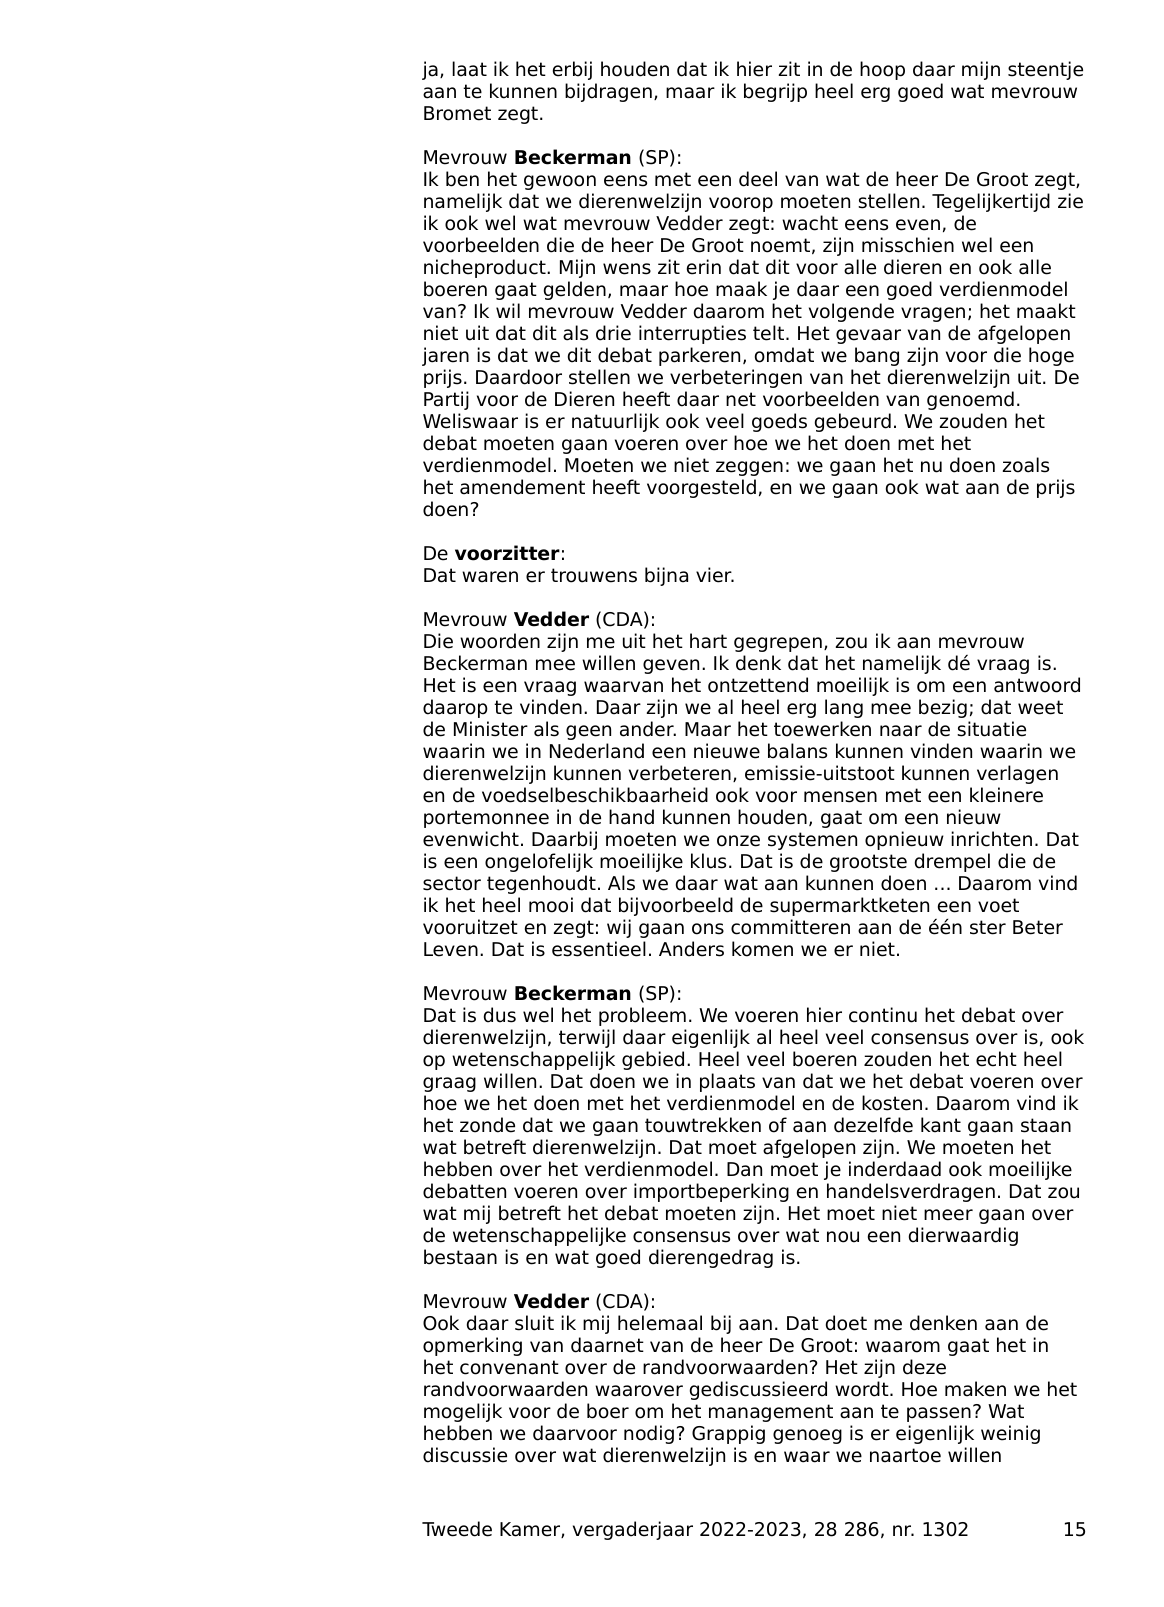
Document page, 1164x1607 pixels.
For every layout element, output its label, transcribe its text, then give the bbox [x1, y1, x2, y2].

text Ik ben het gewoon eens met een deel van wat de heer De Groot zegt, namelijk dat we dierenwelzijn voorop moeten stellen. Tegelijkertijd zie ik ook wel wat mevrouw Vedder zegt: wacht eens even, de voorbeelden die de heer De Groot noemt, zijn misschien wel een nicheproduct. Mijn wens zit erin dat dit voor alle dieren en ook alle boeren gaat gelden, maar hoe maak je daar een goed verdienmodel van? Ik wil mevrouw Vedder daarom het volgende vragen; het maakt niet uit dat dit als drie interrupties telt. Het gevaar van de afgelopen jaren is dat we dit debat parkeren, omdat we bang zijn voor die hoge prijs. Daardoor stellen we verbeteringen van het dierenwelzijn uit. De Partij voor de Dieren heeft daar net voorbeelden van genoemd. Weliswaar is er natuurlijk ook veel goeds gebeurd. We zouden het debat moeten gaan voeren over hoe we het doen met het verdienmodel. Moeten we niet zeggen: we gaan het nu doen zoals het amendement heeft voorgesteld, en we gaan ook wat aan de prijs doen? [422, 169, 1087, 521]
text Mevrouw Beckerman (SP): [422, 147, 1087, 169]
text Mevrouw Vedder (CDA): [422, 1291, 1087, 1313]
text Dat is dus wel het probleem. We voeren hier continu het debat over dierenwelzijn, terwijl daar eigenlijk al heel veel consensus over is, ook op wetenschappelijk gebied. Heel veel boeren zouden het echt heel graag willen. Dat doen we in plaats van dat we het debat voeren over hoe we het doen met het verdienmodel en de kosten. Daarom vind ik het zonde dat we gaan touwtrekken of aan dezelfde kant gaan staan wat betreft dierenwelzijn. Dat moet afgelopen zijn. We moeten het hebben over het verdienmodel. Dan moet je inderdaad ook moeilijke debatten voeren over importbeperking en handelsverdragen. Dat zou wat mij betreft het debat moeten zijn. Het moet niet meer gaan over de wetenschappelijke consensus over wat nou een dierwaardig bestaan is en wat goed dierengedrag is. [422, 1005, 1087, 1269]
text Ook daar sluit ik mij helemaal bij aan. Dat doet me denken aan de opmerking van daarnet van de heer De Groot: waarom gaat het in het convenant over de randvoorwaarden? Het zijn deze randvoorwaarden waarover gediscussieerd wordt. Hoe maken we het mogelijk voor de boer om het management aan te passen? Wat hebben we daarvoor nodig? Grappig genoeg is er eigenlijk weinig discussie over wat dierenwelzijn is en waar we naartoe willen [422, 1313, 1087, 1467]
text De voorzitter: [422, 543, 1087, 565]
text Dat waren er trouwens bijna vier. [422, 565, 1087, 587]
text Mevrouw Vedder (CDA): [422, 609, 1087, 631]
text Mevrouw Beckerman (SP): [422, 983, 1087, 1005]
text Die woorden zijn me uit het hart gegrepen, zou ik aan mevrouw Beckerman mee willen geven. Ik denk dat het namelijk dé vraag is. Het is een vraag waarvan het ontzettend moeilijk is om een antwoord daarop te vinden. Daar zijn we al heel erg lang mee bezig; dat weet de Minister als geen ander. Maar het toewerken naar de situatie waarin we in Nederland een nieuwe balans kunnen vinden waarin we dierenwelzijn kunnen verbeteren, emissie-uitstoot kunnen verlagen en de voedselbeschikbaarheid ook voor mensen met een kleinere portemonnee in de hand kunnen houden, gaat om een nieuw evenwicht. Daarbij moeten we onze systemen opnieuw inrichten. Dat is een ongelofelijk moeilijke klus. Dat is de grootste drempel die de sector tegenhoudt. Als we daar wat aan kunnen doen ... Daarom vind ik het heel mooi dat bijvoorbeeld de supermarktketen een voet vooruitzet en zegt: wij gaan ons committeren aan de één ster Beter Leven. Dat is essentieel. Anders komen we er niet. [422, 631, 1087, 961]
text ja, laat ik het erbij houden dat ik hier zit in de hoop daar mijn steentje aan te kunnen bijdragen, maar ik begrijp heel erg goed wat mevrouw Bromet zegt. [422, 59, 1087, 125]
